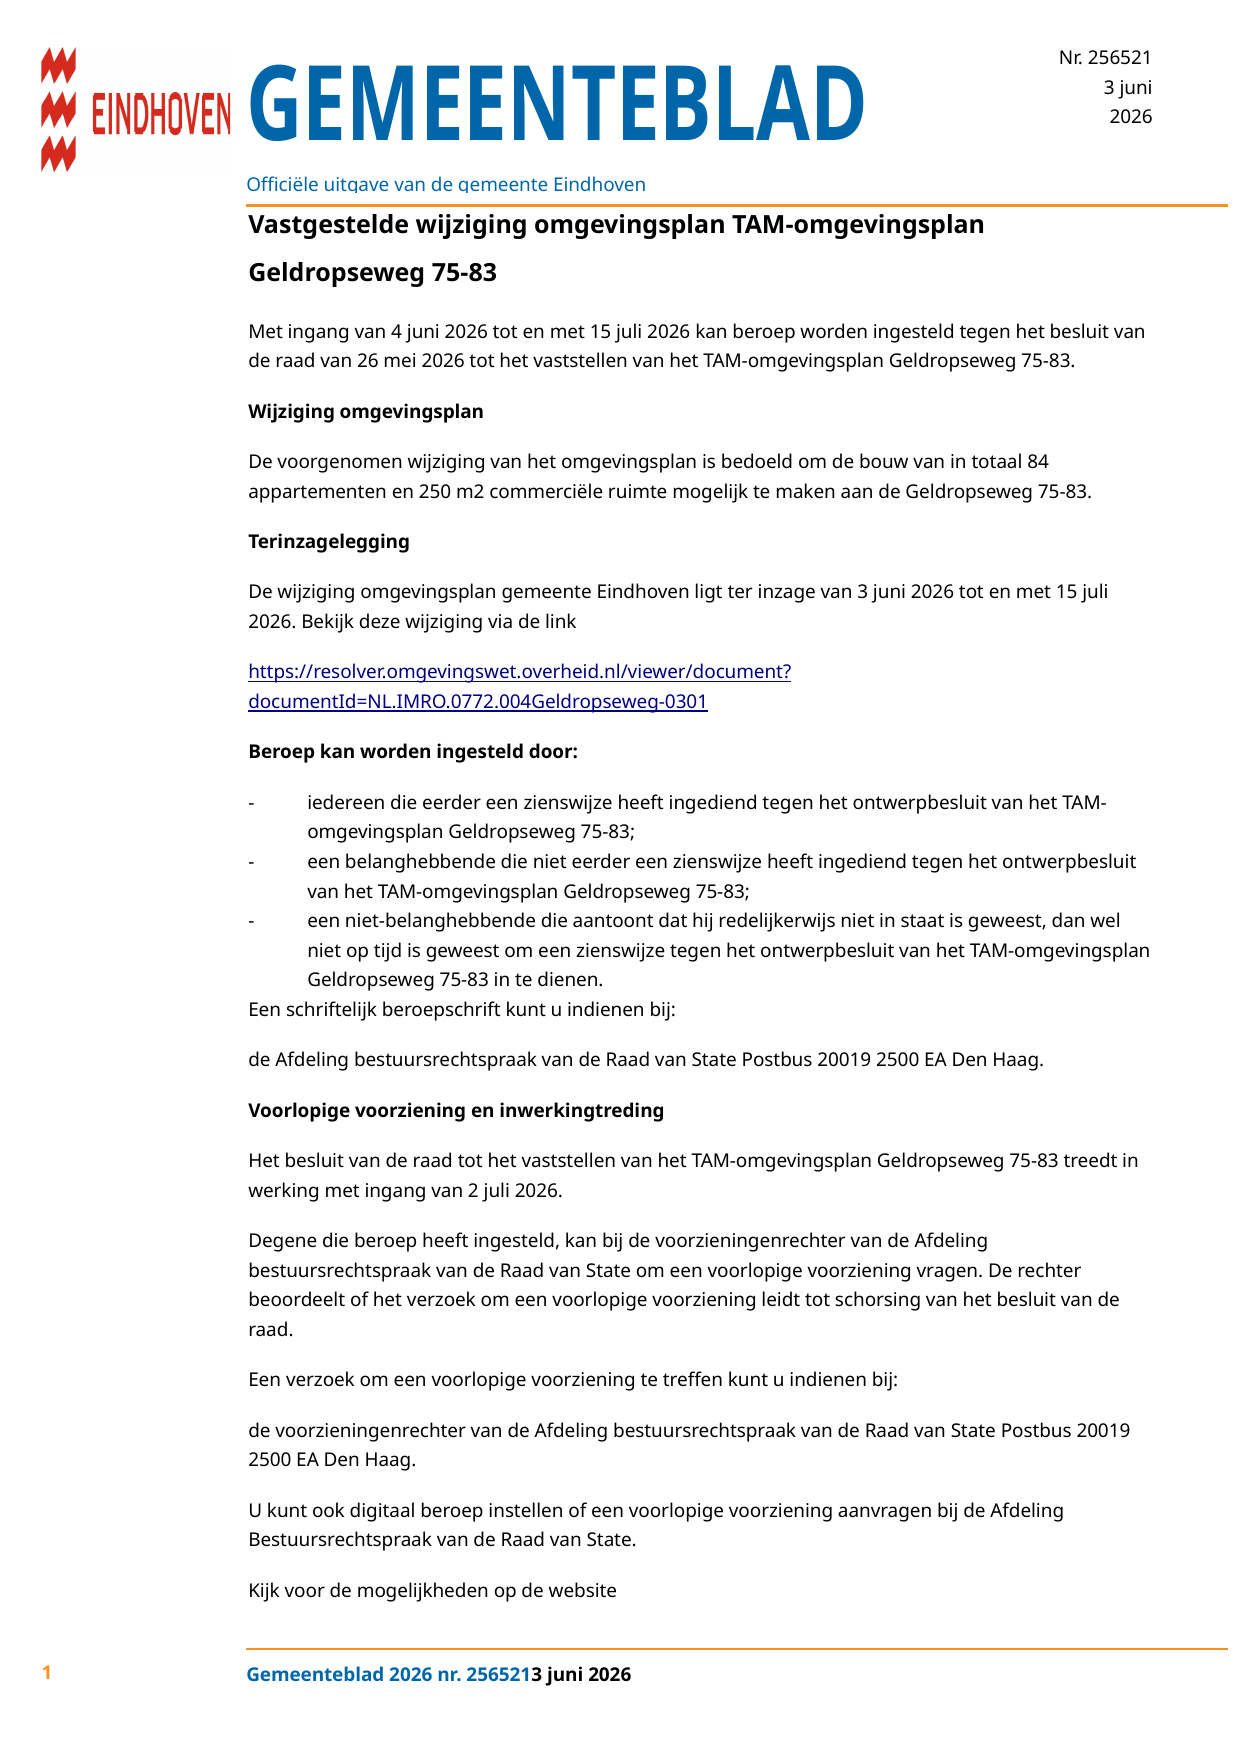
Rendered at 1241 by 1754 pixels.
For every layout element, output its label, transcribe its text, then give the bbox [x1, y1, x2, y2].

picture [41, 47, 231, 172]
text https://resolver.omgevingswet.overheid.nl/viewer/document?documentId=NL.IMRO.0772.004Geldropseweg-0301 [248, 659, 1152, 714]
text De wijziging omgevingsplan gemeente Eindhoven ligt ter inzage van 3 juni 2026 tot en met 15 juli 2026. Bekijk deze wijziging via de link [248, 579, 1152, 634]
text Een schriftelijk beroepschrift kunt u indienen bij: [248, 996, 1152, 1022]
list een niet-belanghebbende die aantoont dat hij redelijkerwijs niet in staat is geweest, dan wel niet op tijd is geweest om een zienswijze tegen het ontwerpbesluit van het TAM-omgevingsplan Geldropseweg 75-83 in te dienen. [248, 907, 1152, 992]
text U kunt ook digitaal beroep instellen of een voorlopige voorziening aanvragen bij de Afdeling Bestuursrechtspraak van de Raad van State. [248, 1497, 1152, 1552]
text Vastgestelde wijziging omgevingsplan TAM-omgevingsplan Geldropseweg 75-83 [248, 207, 1152, 288]
text Voorlopige voorziening en inwerkingtreding [248, 1097, 1152, 1123]
text Met ingang van 4 juni 2026 tot en met 15 juli 2026 kan beroep worden ingesteld tegen het besluit van de raad van 26 mei 2026 tot het vaststellen van het TAM-omgevingsplan Geldropseweg 75-83. [248, 318, 1152, 373]
list iedereen die eerder een zienswijze heeft ingediend tegen het ontwerpbesluit van het TAM-omgevingsplan Geldropseweg 75-83; [248, 789, 1152, 844]
text Terinzagelegging [248, 528, 1152, 554]
text Degene die beroep heeft ingesteld, kan bij de voorzieningenrechter van de Afdeling bestuursrechtspraak van de Raad van State om een voorlopige voorziening vragen. De rechter beoordeelt of het verzoek om een voorlopige voorziening leidt tot schorsing van het besluit van de raad. [248, 1227, 1152, 1342]
text De voorgenomen wijziging van het omgevingsplan is bedoeld om de bouw van in totaal 84 appartementen en 250 m2 commerciële ruimte mogelijk te maken aan de Geldropseweg 75-83. [248, 448, 1152, 504]
text de Afdeling bestuursrechtspraak van de Raad van State Postbus 20019 2500 EA Den Haag. [248, 1047, 1152, 1072]
text de voorzieningenrechter van de Afdeling bestuursrechtspraak van de Raad van State Postbus 20019 2500 EA Den Haag. [248, 1417, 1152, 1472]
text Een verzoek om een voorlopige voorziening te treffen kunt u indienen bij: [248, 1367, 1152, 1392]
list een belanghebbende die niet eerder een zienswijze heeft ingediend tegen het ontwerpbesluit van het TAM-omgevingsplan Geldropseweg 75-83; [248, 848, 1152, 904]
text Wijziging omgevingsplan [248, 398, 1152, 424]
text Kijk voor de mogelijkheden op de website [248, 1577, 1152, 1603]
text Het besluit van de raad tot het vaststellen van het TAM-omgevingsplan Geldropseweg 75-83 treedt in werking met ingang van 2 juli 2026. [248, 1147, 1152, 1203]
text Beroep kan worden ingesteld door: [248, 739, 1152, 764]
